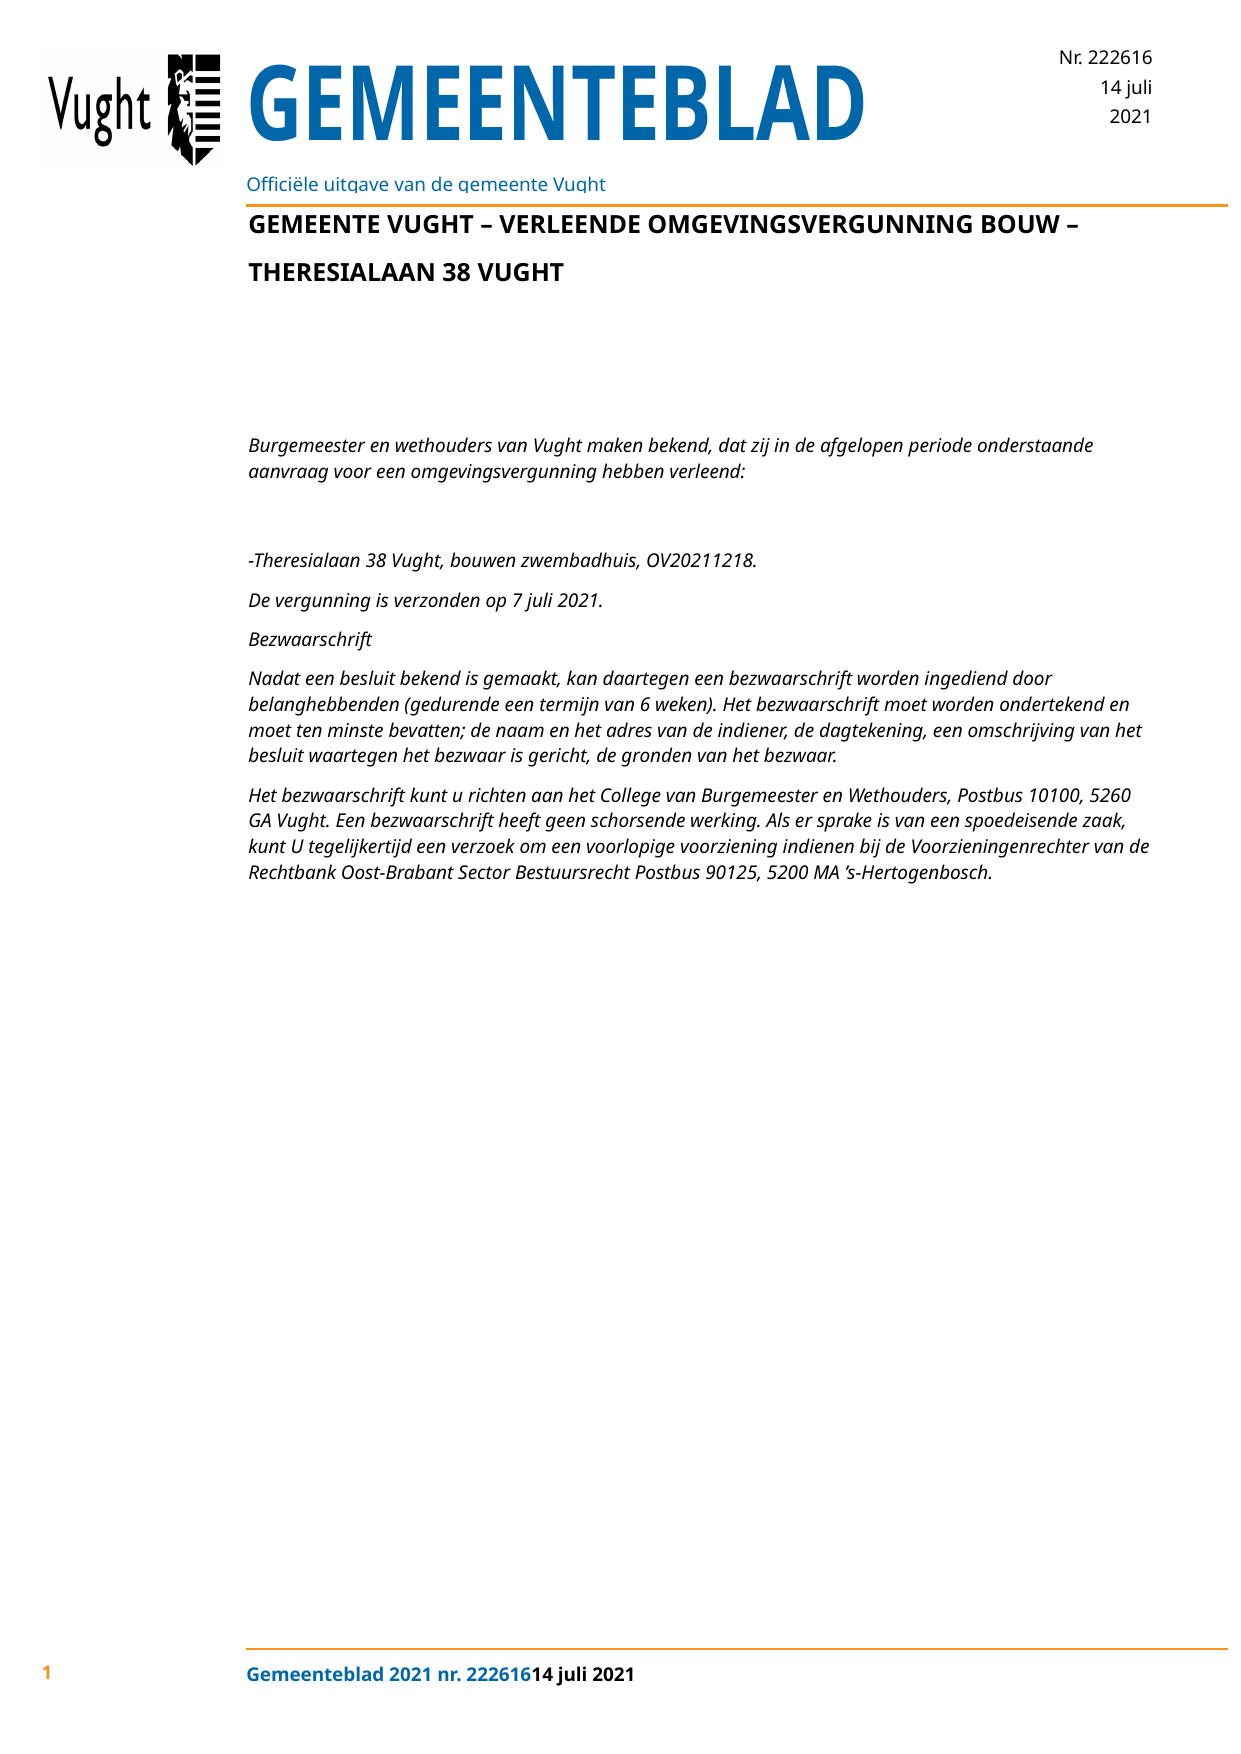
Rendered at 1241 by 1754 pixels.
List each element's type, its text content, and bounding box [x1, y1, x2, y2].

text De vergunning is verzonden op 7 juli 2021. [248, 587, 1152, 613]
text GEMEENTE VUGHT – VERLEENDE OMGEVINGSVERGUNNING BOUW –THERESIALAAN 38 VUGHT [248, 207, 1152, 288]
text Nadat een besluit bekend is gemaakt, kan daartegen een bezwaarschrift worden ingediend door belanghebbenden (gedurende een termijn van 6 weken). Het bezwaarschrift moet worden ondertekend en moet ten minste bevatten; de naam en het adres van de indiener, de dagtekening, een omschrijving van het besluit waartegen het bezwaar is gericht, de gronden van het bezwaar. [248, 666, 1152, 768]
text -Theresialaan 38 Vught, bouwen zwembadhuis, OV20211218. [248, 548, 1152, 573]
text Bezwaarschrift [248, 626, 1152, 652]
text Burgemeester en wethouders van Vught maken bekend, dat zij in de afgelopen periode onderstaande aanvraag voor een omgevingsvergunning hebben verleend: [248, 432, 1152, 484]
text Het bezwaarschrift kunt u richten aan het College van Burgemeester en Wethouders, Postbus 10100, 5260 GA Vught. Een bezwaarschrift heeft geen schorsende werking. Als er sprake is van een spoedeisende zaak, kunt U tegelijkertijd een verzoek om een voorlopige voorziening indienen bij de Voorzieningenrechter van de Rechtbank Oost-Brabant Sector Bestuursrecht Postbus 90125, 5200 MA ’s-Hertogenbosch. [248, 782, 1152, 885]
picture [41, 47, 231, 172]
